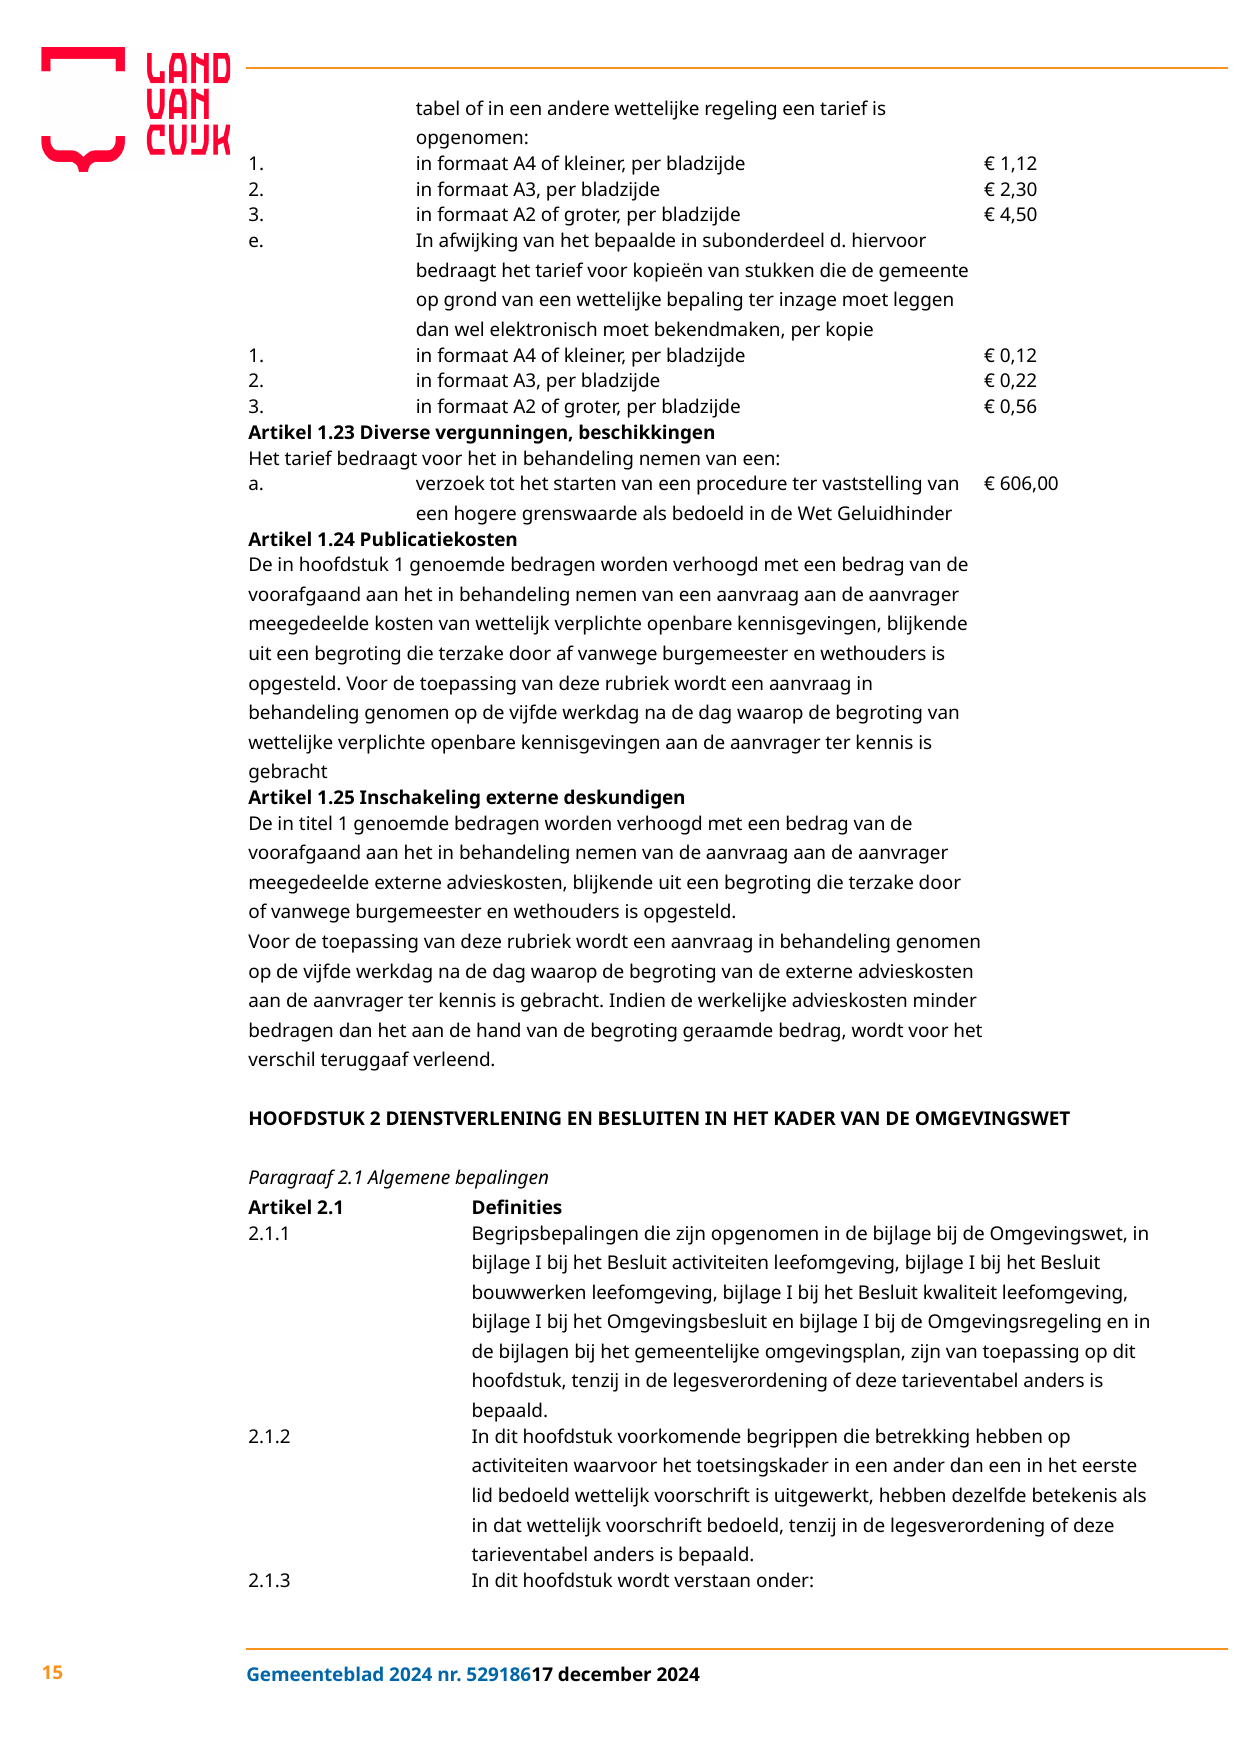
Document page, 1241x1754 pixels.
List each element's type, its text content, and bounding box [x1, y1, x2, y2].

table_cell in formaat A2 of groter, per bladzijde [416, 202, 984, 227]
table_cell € 1,12 [984, 150, 1152, 176]
table_cell Artikel 1.24 Publicatiekosten [248, 526, 984, 551]
table_cell in formaat A4 of kleiner, per bladzijde [416, 342, 984, 367]
text HOOFDSTUK 2 DIENSTVERLENING EN BESLUITEN IN HET KADER VAN DE OMGEVINGSWET [248, 1105, 1152, 1131]
table_cell e. [248, 227, 416, 342]
table_cell In dit hoofdstuk wordt verstaan onder: [471, 1567, 1152, 1593]
table_cell [248, 95, 416, 150]
table_cell 3. [248, 202, 416, 227]
table_cell 2. [248, 176, 416, 202]
table_cell in formaat A4 of kleiner, per bladzijde [416, 150, 984, 176]
table_cell Artikel 1.25 Inschakeling externe deskundigen [248, 784, 984, 810]
table_header Artikel 2.1 [248, 1194, 471, 1220]
table_cell in formaat A2 of groter, per bladzijde [416, 393, 984, 419]
table_cell tabel of in een andere wettelijke regeling een tarief is opgenomen: [416, 95, 984, 150]
table_cell Artikel 1.23 Diverse vergunningen, beschikkingen [248, 419, 984, 445]
table_cell [984, 419, 1152, 445]
table_cell € 0,22 [984, 368, 1152, 393]
table_cell [984, 227, 1152, 342]
table_cell 3. [248, 393, 416, 419]
table_cell in formaat A3, per bladzijde [416, 176, 984, 202]
table_cell 2.1.1 [248, 1220, 471, 1423]
table_cell € 4,50 [984, 202, 1152, 227]
table_cell [984, 810, 1152, 1072]
table_cell 2.1.2 [248, 1423, 471, 1567]
table_cell € 606,00 [984, 470, 1152, 526]
table_cell verzoek tot het starten van een procedure ter vaststelling van een hogere grenswaarde als bedoeld in de Wet Geluidhinder [416, 470, 984, 526]
table_cell € 0,12 [984, 342, 1152, 367]
table_cell 2. [248, 368, 416, 393]
table_cell [984, 95, 1152, 150]
table_cell 1. [248, 342, 416, 367]
table_cell [984, 445, 1152, 470]
table_header Definities [471, 1194, 1152, 1220]
table_cell 1. [248, 150, 416, 176]
table_cell 2.1.3 [248, 1567, 471, 1593]
table_cell [984, 784, 1152, 810]
table_cell [984, 526, 1152, 551]
table_cell In dit hoofdstuk voorkomende begrippen die betrekking hebben op activiteiten waarvoor het toetsingskader in een ander dan een in het eerste lid bedoeld wettelijk voorschrift is uitgewerkt, hebben dezelfde betekenis als in dat wettelijk voorschrift bedoeld, tenzij in de legesverordening of deze tarieventabel anders is bepaald. [471, 1423, 1152, 1567]
table_cell [984, 551, 1152, 784]
table_cell Het tarief bedraagt voor het in behandeling nemen van een: [248, 445, 984, 470]
table_cell In afwijking van het bepaalde in subonderdeel d. hiervoor bedraagt het tarief voor kopieën van stukken die de gemeente op grond van een wettelijke bepaling ter inzage moet leggen dan wel elektronisch moet bekendmaken, per kopie [416, 227, 984, 342]
table_cell in formaat A3, per bladzijde [416, 368, 984, 393]
picture [41, 47, 231, 172]
table_cell a. [248, 470, 416, 526]
table_cell De in hoofdstuk 1 genoemde bedragen worden verhoogd met een bedrag van de voorafgaand aan het in behandeling nemen van een aanvraag aan de aanvrager meegedeelde kosten van wettelijk verplichte openbare kennisgevingen, blijkende uit een begroting die terzake door af vanwege burgemeester en wethouders is opgesteld. Voor de toepassing van deze rubriek wordt een aanvraag in behandeling genomen op de vijfde werkdag na de dag waarop de begroting van wettelijke verplichte openbare kennisgevingen aan de aanvrager ter kennis is gebracht [248, 551, 984, 784]
table_cell Begripsbepalingen die zijn opgenomen in de bijlage bij de Omgevingswet, in bijlage I bij het Besluit activiteiten leefomgeving, bijlage I bij het Besluit bouwwerken leefomgeving, bijlage I bij het Besluit kwaliteit leefomgeving, bijlage I bij het Omgevingsbesluit en bijlage I bij de Omgevingsregeling en in de bijlagen bij het gemeentelijke omgevingsplan, zijn van toepassing op dit hoofdstuk, tenzij in de legesverordening of deze tarieventabel anders is bepaald. [471, 1220, 1152, 1423]
table_cell € 2,30 [984, 176, 1152, 202]
table_cell De in titel 1 genoemde bedragen worden verhoogd met een bedrag van de voorafgaand aan het in behandeling nemen van de aanvraag aan de aanvrager meegedeelde externe advieskosten, blijkende uit een begroting die terzake door of vanwege burgemeester en wethouders is opgesteld. Voor de toepassing van deze rubriek wordt een aanvraag in behandeling genomen op de vijfde werkdag na de dag waarop de begroting van de externe advieskosten aan de aanvrager ter kennis is gebracht. Indien de werkelijke advieskosten minder bedragen dan het aan de hand van de begroting geraamde bedrag, wordt voor het verschil teruggaaf verleend. [248, 810, 984, 1072]
text Paragraaf 2.1 Algemene bepalingen [248, 1164, 1152, 1190]
table_cell € 0,56 [984, 393, 1152, 419]
